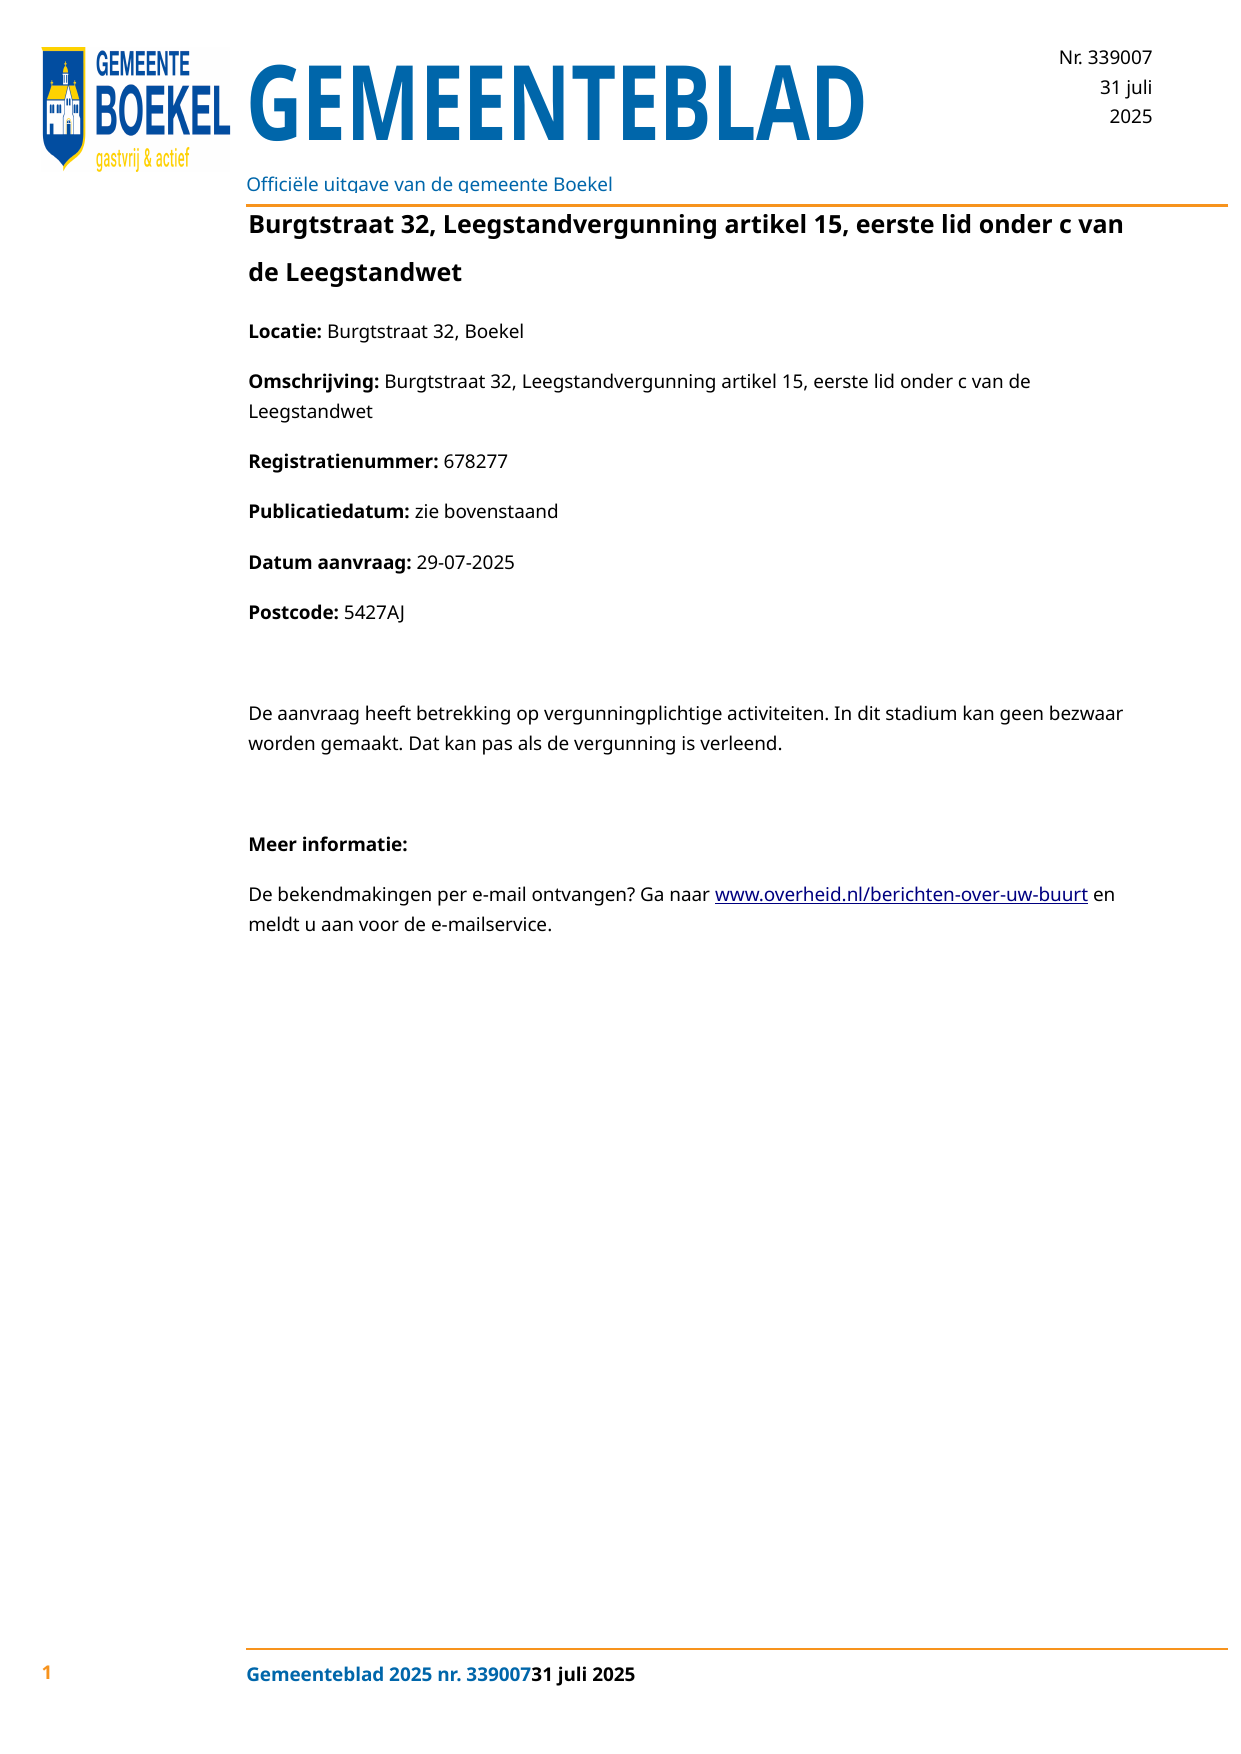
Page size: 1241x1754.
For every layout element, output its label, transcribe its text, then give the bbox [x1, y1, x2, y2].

text Locatie: Burgtstraat 32, Boekel [248, 318, 1152, 344]
text Burgtstraat 32, Leegstandvergunning artikel 15, eerste lid onder c van de Leegstandwet [248, 207, 1152, 288]
text Meer informatie: [248, 831, 1152, 857]
text Postcode: 5427AJ [248, 599, 1152, 625]
text Registratienummer: 678277 [248, 448, 1152, 474]
text Publicatiedatum: zie bovenstaand [248, 499, 1152, 524]
picture [41, 47, 231, 172]
text De aanvraag heeft betrekking op vergunningplichtige activiteiten. In dit stadium kan geen bezwaar worden gemaakt. Dat kan pas als de vergunning is verleend. [248, 700, 1152, 756]
text Omschrijving: Burgtstraat 32, Leegstandvergunning artikel 15, eerste lid onder c van de Leegstandwet [248, 368, 1152, 424]
text De bekendmakingen per e-mail ontvangen? Ga naar www.overheid.nl/berichten-over-uw-buurt en meldt u aan voor de e-mailservice. [248, 881, 1152, 937]
text Datum aanvraag: 29-07-2025 [248, 549, 1152, 575]
